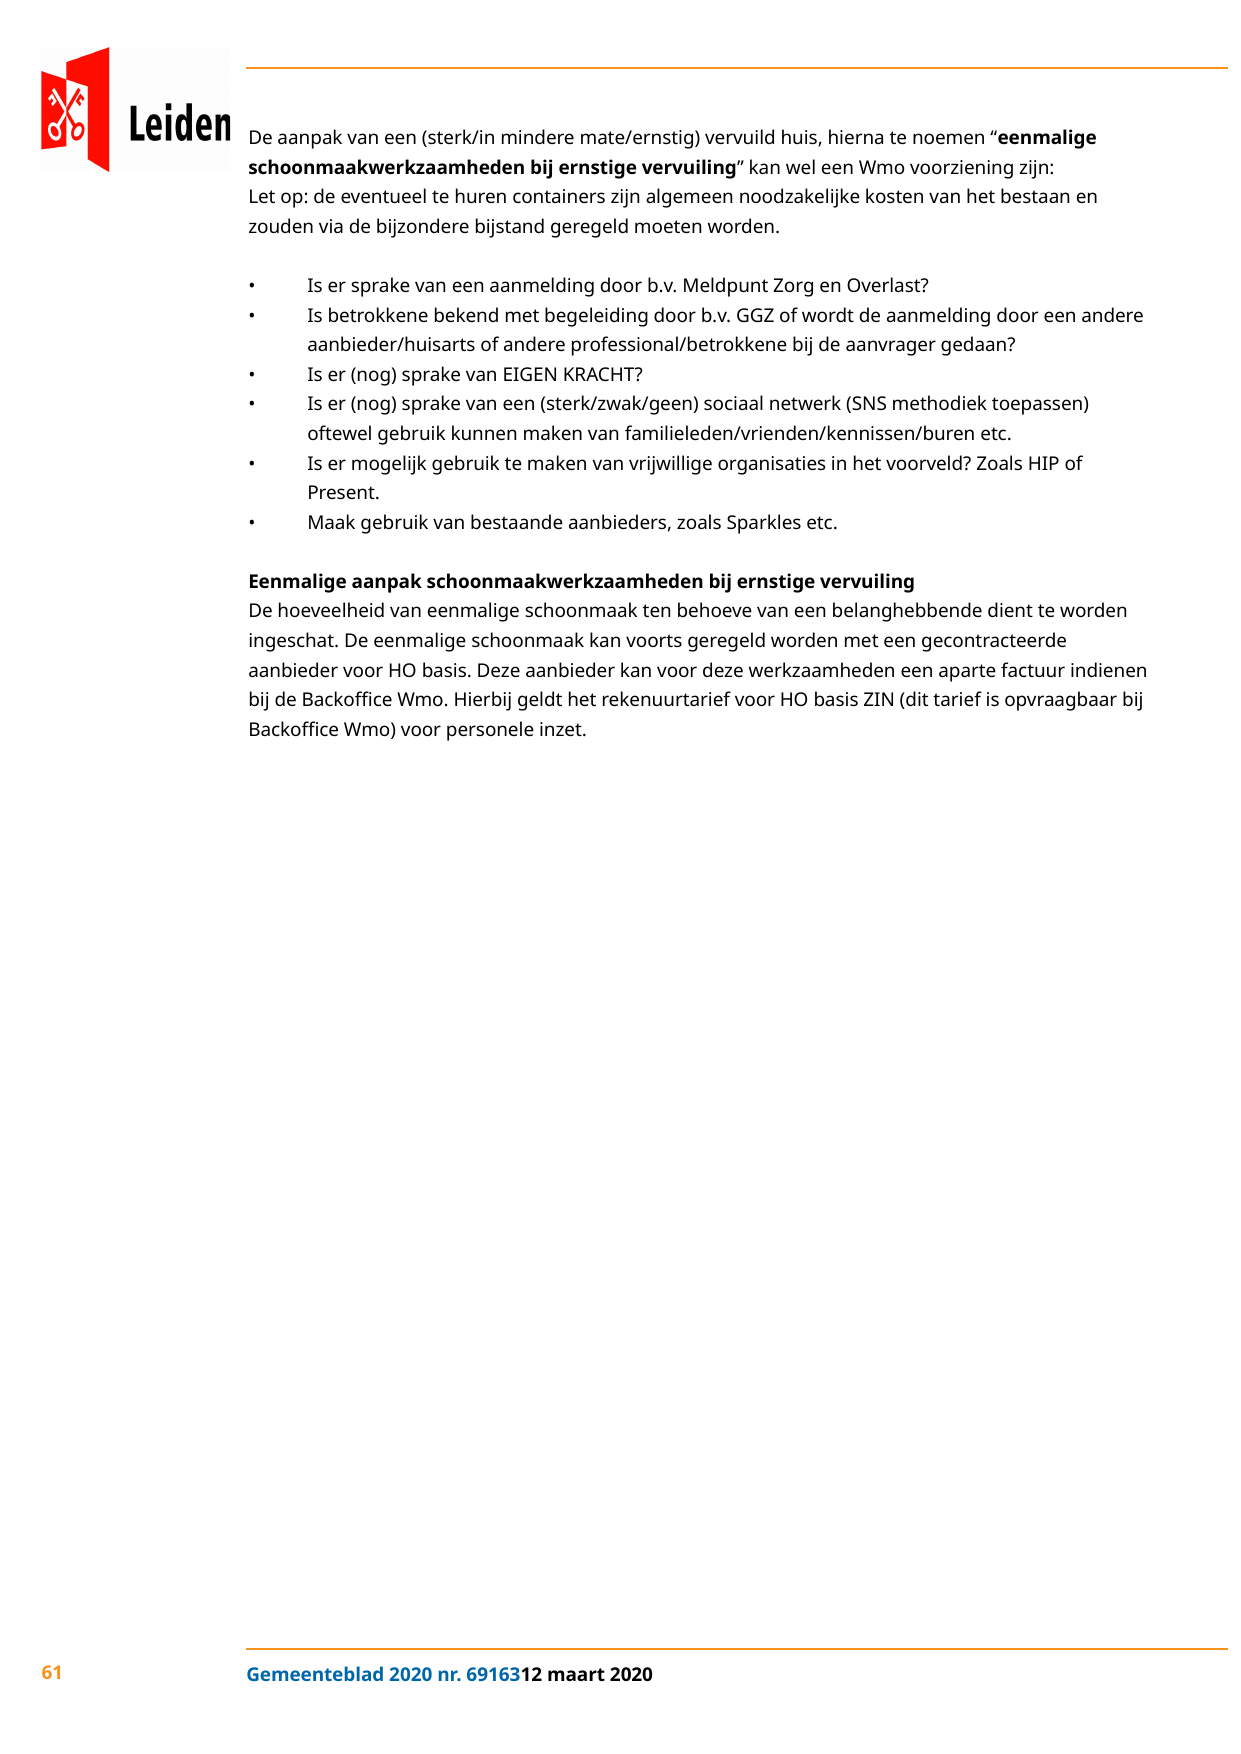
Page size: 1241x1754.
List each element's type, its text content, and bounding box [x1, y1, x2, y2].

list Is betrokkene bekend met begeleiding door b.v. GGZ of wordt de aanmelding door een andere aanbieder/huisarts of andere professional/betrokkene bij de aanvrager gedaan? [248, 302, 1152, 357]
picture [41, 47, 231, 172]
text De aanpak van een (sterk/in mindere mate/ernstig) vervuild huis, hierna te noemen “eenmalige schoonmaakwerkzaamheden bij ernstige vervuiling” kan wel een Wmo voorziening zijn: [248, 124, 1152, 180]
list Maak gebruik van bestaande aanbieders, zoals Sparkles etc. [248, 509, 1152, 535]
text De hoeveelheid van eenmalige schoonmaak ten behoeve van een belanghebbende dient te worden ingeschat. De eenmalige schoonmaak kan voorts geregeld worden met een gecontracteerde aanbieder voor HO basis. Deze aanbieder kan voor deze werkzaamheden een aparte factuur indienen bij de Backoffice Wmo. Hierbij geldt het rekenuurtarief voor HO basis ZIN (dit tarief is opvraagbaar bij Backoffice Wmo) voor personele inzet. [248, 598, 1152, 742]
text Let op: de eventueel te huren containers zijn algemeen noodzakelijke kosten van het bestaan en zouden via de bijzondere bijstand geregeld moeten worden. [248, 183, 1152, 239]
list Is er (nog) sprake van EIGEN KRACHT? [248, 361, 1152, 387]
text Eenmalige aanpak schoonmaakwerkzaamheden bij ernstige vervuiling [248, 568, 1152, 594]
list Is er mogelijk gebruik te maken van vrijwillige organisaties in het voorveld? Zoals HIP of Present. [248, 450, 1152, 505]
list Is er (nog) sprake van een (sterk/zwak/geen) sociaal netwerk (SNS methodiek toepassen) oftewel gebruik kunnen maken van familieleden/vrienden/kennissen/buren etc. [248, 391, 1152, 446]
list Is er sprake van een aanmelding door b.v. Meldpunt Zorg en Overlast? [248, 272, 1152, 298]
